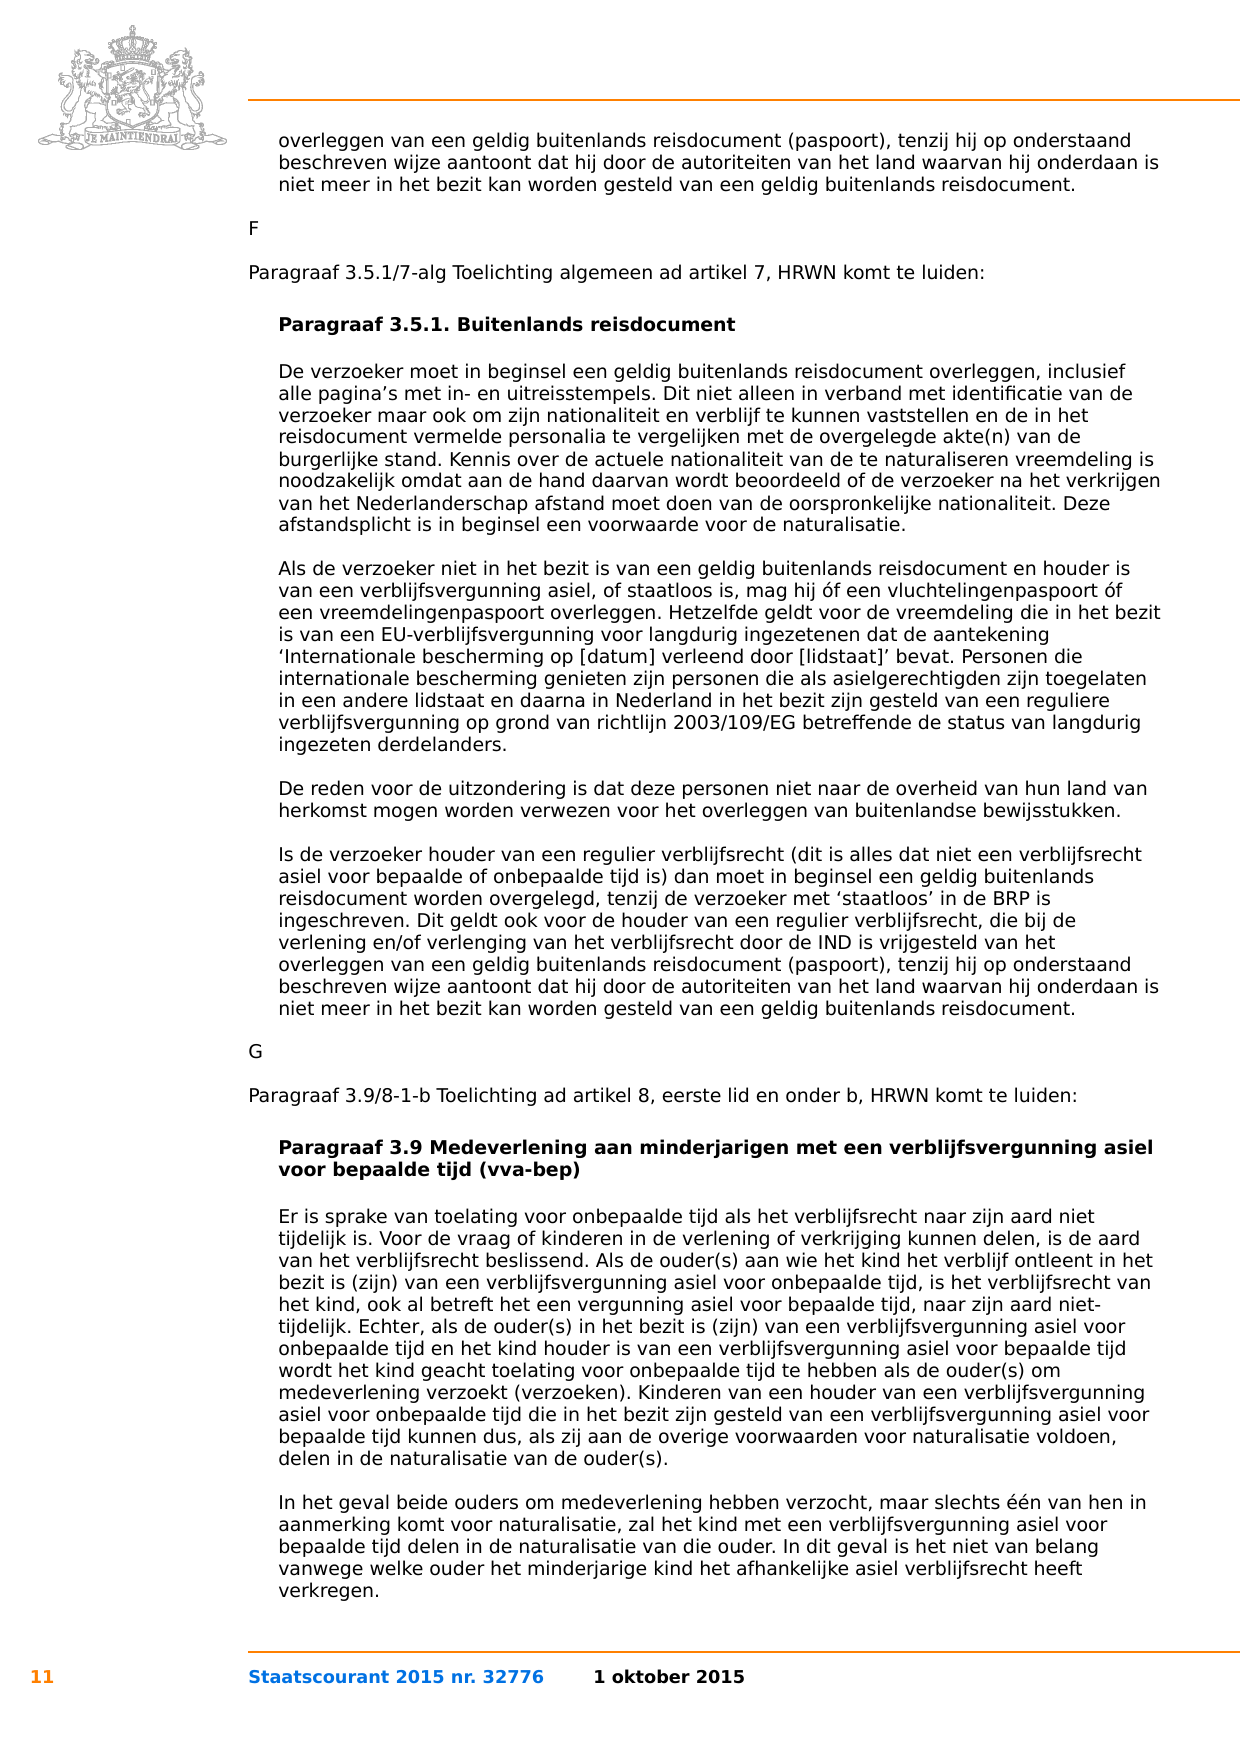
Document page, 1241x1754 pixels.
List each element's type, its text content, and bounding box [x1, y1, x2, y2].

text overleggen van een geldig buitenlands reisdocument (paspoort), tenzij hij op onderstaand beschreven wijze aantoont dat hij door de autoriteiten van het land waarvan hij onderdaan is niet meer in het bezit kan worden gesteld van een geldig buitenlands reisdocument. [278, 130, 1163, 196]
picture [38, 25, 227, 150]
text De verzoeker moet in beginsel een geldig buitenlands reisdocument overleggen, inclusief alle pagina’s met in- en uitreisstempels. Dit niet alleen in verband met identificatie van de verzoeker maar ook om zijn nationaliteit en verblijf te kunnen vaststellen en de in het reisdocument vermelde personalia te vergelijken met de overgelegde akte(n) van de burgerlijke stand. Kennis over de actuele nationaliteit van de te naturaliseren vreemdeling is noodzakelijk omdat aan de hand daarvan wordt beoordeeld of de verzoeker na het verkrijgen van het Nederlanderschap afstand moet doen van de oorspronkelijke nationaliteit. Deze afstandsplicht is in beginsel een voorwaarde voor de naturalisatie. [278, 361, 1163, 536]
text Paragraaf 3.5.1/7-alg Toelichting algemeen ad artikel 7, HRWN komt te luiden: [248, 262, 1163, 283]
subtitle Paragraaf 3.9 Medeverlening aan minderjarigen met een verblijfsvergunning asiel voor bepaalde tijd (vva-bep) [278, 1137, 1163, 1181]
text G [248, 1041, 1163, 1063]
text Is de verzoeker houder van een regulier verblijfsrecht (dit is alles dat niet een verblijfsrecht asiel voor bepaalde of onbepaalde tijd is) dan moet in beginsel een geldig buitenlands reisdocument worden overgelegd, tenzij de verzoeker met ‘staatloos’ in de BRP is ingeschreven. Dit geldt ook voor de houder van een regulier verblijfsrecht, die bij de verlening en/of verlenging van het verblijfsrecht door de IND is vrijgesteld van het overleggen van een geldig buitenlands reisdocument (paspoort), tenzij hij op onderstaand beschreven wijze aantoont dat hij door de autoriteiten van het land waarvan hij onderdaan is niet meer in het bezit kan worden gesteld van een geldig buitenlands reisdocument. [278, 844, 1163, 1019]
text Paragraaf 3.9/8-1-b Toelichting ad artikel 8, eerste lid en onder b, HRWN komt te luiden: [248, 1085, 1163, 1107]
text Er is sprake van toelating voor onbepaalde tijd als het verblijfsrecht naar zijn aard niet tijdelijk is. Voor de vraag of kinderen in de verlening of verkrijging kunnen delen, is de aard van het verblijfsrecht beslissend. Als de ouder(s) aan wie het kind het verblijf ontleent in het bezit is (zijn) van een verblijfsvergunning asiel voor onbepaalde tijd, is het verblijfsrecht van het kind, ook al betreft het een vergunning asiel voor bepaalde tijd, naar zijn aard niet-tijdelijk. Echter, als de ouder(s) in het bezit is (zijn) van een verblijfsvergunning asiel voor onbepaalde tijd en het kind houder is van een verblijfsvergunning asiel voor bepaalde tijd wordt het kind geacht toelating voor onbepaalde tijd te hebben als de ouder(s) om medeverlening verzoekt (verzoeken). Kinderen van een houder van een verblijfsvergunning asiel voor onbepaalde tijd die in het bezit zijn gesteld van een verblijfsvergunning asiel voor bepaalde tijd kunnen dus, als zij aan de overige voorwaarden voor naturalisatie voldoen, delen in de naturalisatie van de ouder(s). [278, 1206, 1163, 1470]
text De reden voor de uitzondering is dat deze personen niet naar de overheid van hun land van herkomst mogen worden verwezen voor het overleggen van buitenlandse bewijsstukken. [278, 778, 1163, 822]
subtitle Paragraaf 3.5.1. Buitenlands reisdocument [278, 313, 1163, 336]
text In het geval beide ouders om medeverlening hebben verzocht, maar slechts één van hen in aanmerking komt voor naturalisatie, zal het kind met een verblijfsvergunning asiel voor bepaalde tijd delen in de naturalisatie van die ouder. In dit geval is het niet van belang vanwege welke ouder het minderjarige kind het afhankelijke asiel verblijfsrecht heeft verkregen. [278, 1492, 1163, 1602]
text F [248, 218, 1163, 240]
text Als de verzoeker niet in het bezit is van een geldig buitenlands reisdocument en houder is van een verblijfsvergunning asiel, of staatloos is, mag hij óf een vluchtelingenpaspoort óf een vreemdelingenpaspoort overleggen. Hetzelfde geldt voor de vreemdeling die in het bezit is van een EU-verblijfsvergunning voor langdurig ingezetenen dat de aantekening ‘Internationale bescherming op [datum] verleend door [lidstaat]’ bevat. Personen die internationale bescherming genieten zijn personen die als asielgerechtigden zijn toegelaten in een andere lidstaat en daarna in Nederland in het bezit zijn gesteld van een reguliere verblijfsvergunning op grond van richtlijn 2003/109/EG betreffende de status van langdurig ingezeten derdelanders. [278, 558, 1163, 756]
